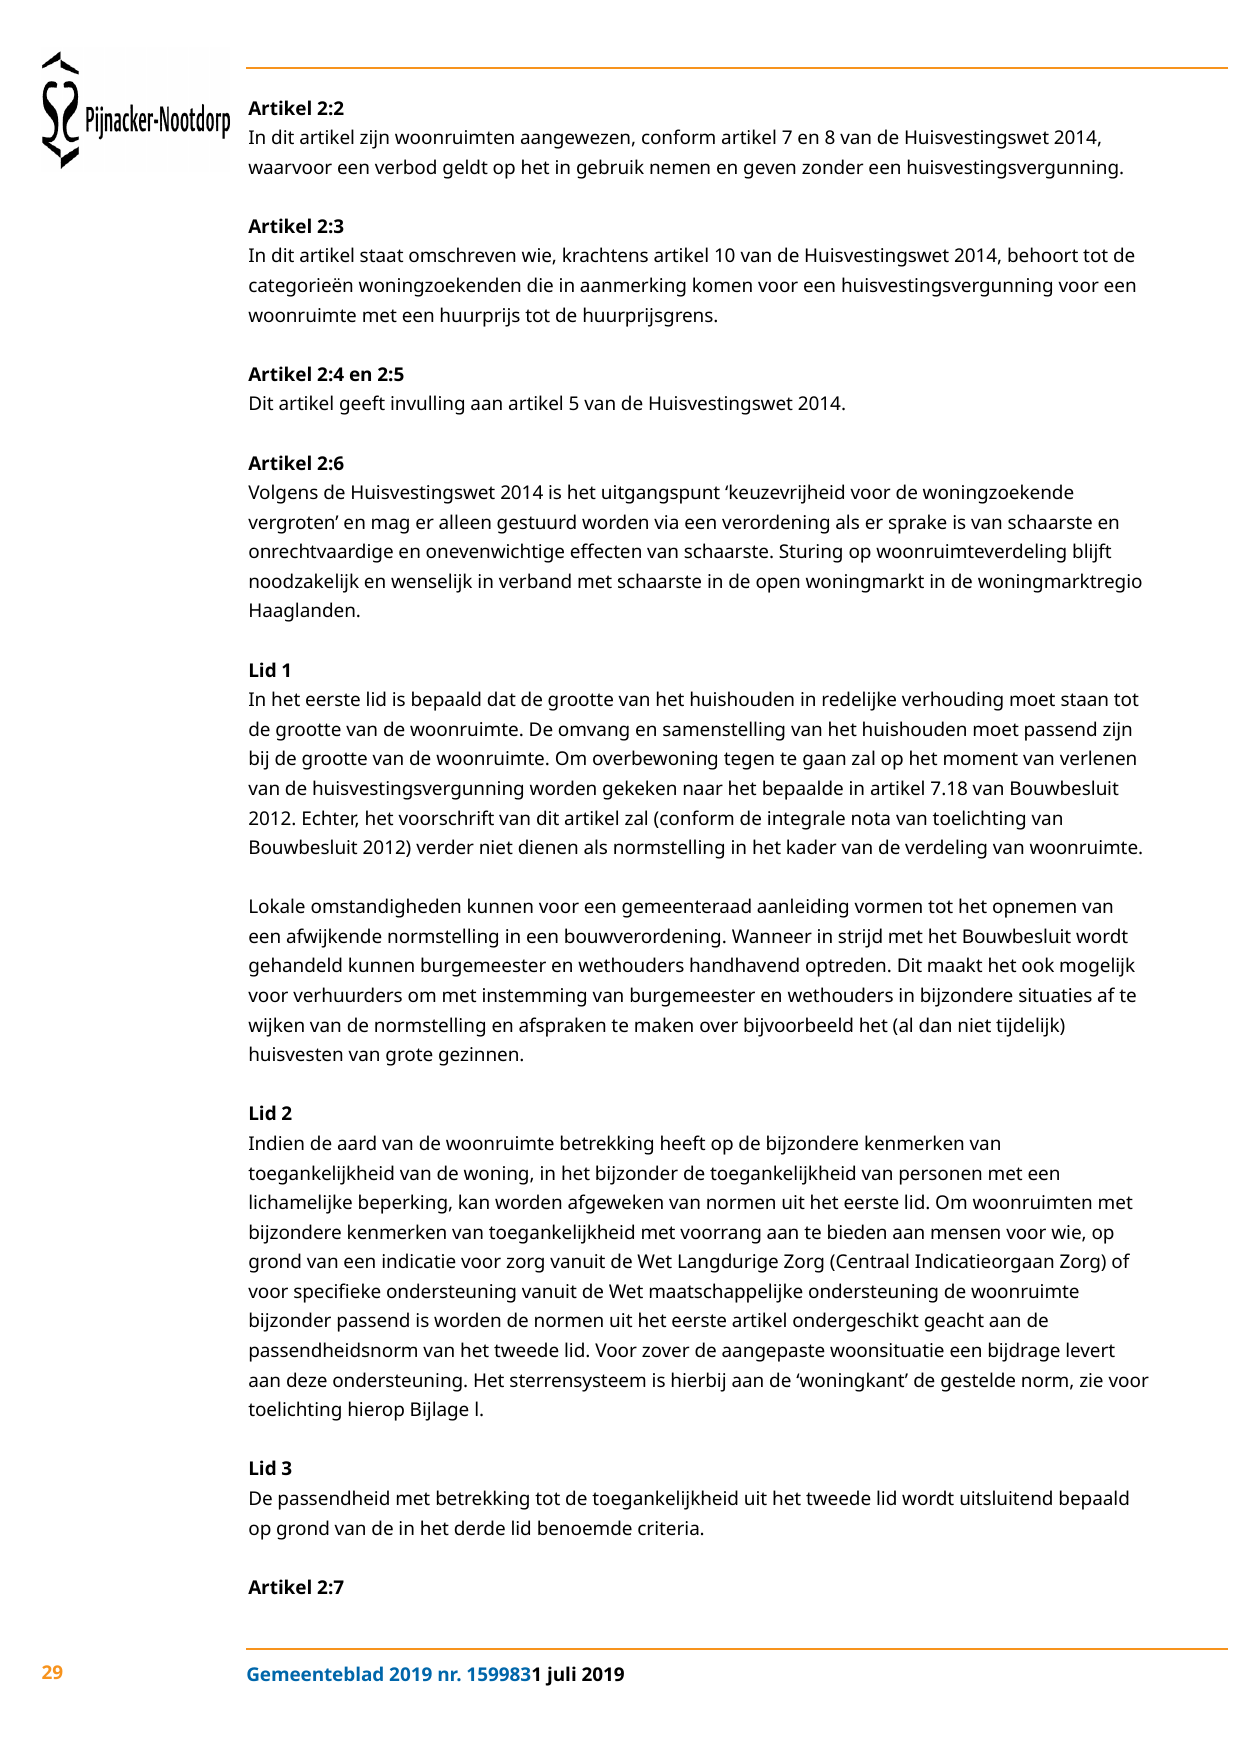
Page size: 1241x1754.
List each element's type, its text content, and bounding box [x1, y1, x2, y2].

text Volgens de Huisvestingswet 2014 is het uitgangspunt ‘keuzevrijheid voor de woningzoekende vergroten’ en mag er alleen gestuurd worden via een verordening als er sprake is van schaarste en onrechtvaardige en onevenwichtige effecten van schaarste. Sturing op woonruimteverdeling blijft noodzakelijk en wenselijk in verband met schaarste in de open woningmarkt in de woningmarktregio Haaglanden. [248, 479, 1152, 623]
text Lid 2 [248, 1101, 1152, 1126]
text Indien de aard van de woonruimte betrekking heeft op de bijzondere kenmerken van toegankelijkheid van de woning, in het bijzonder de toegankelijkheid van personen met een lichamelijke beperking, kan worden afgeweken van normen uit het eerste lid. Om woonruimten met bijzondere kenmerken van toegankelijkheid met voorrang aan te bieden aan mensen voor wie, op grond van een indicatie voor zorg vanuit de Wet Langdurige Zorg (Centraal Indicatieorgaan Zorg) of voor specifieke ondersteuning vanuit de Wet maatschappelijke ondersteuning de woonruimte bijzonder passend is worden de normen uit het eerste artikel ondergeschikt geacht aan de passendheidsnorm van het tweede lid. Voor zover de aangepaste woonsituatie een bijdrage levert aan deze ondersteuning. Het sterrensysteem is hierbij aan de ‘woningkant’ de gestelde norm, zie voor toelichting hierop Bijlage l. [248, 1130, 1152, 1422]
text Lid 1 [248, 657, 1152, 683]
text Artikel 2:3 [248, 213, 1152, 239]
picture [41, 47, 231, 172]
text In dit artikel zijn woonruimten aangewezen, conform artikel 7 en 8 van de Huisvestingswet 2014, waarvoor een verbod geldt op het in gebruik nemen en geven zonder een huisvestingsvergunning. [248, 124, 1152, 180]
text Dit artikel geeft invulling aan artikel 5 van de Huisvestingswet 2014. [248, 391, 1152, 416]
text Lid 3 [248, 1456, 1152, 1481]
text In het eerste lid is bepaald dat de grootte van het huishouden in redelijke verhouding moet staan tot de grootte van de woonruimte. De omvang en samenstelling van het huishouden moet passend zijn bij de grootte van de woonruimte. Om overbewoning tegen te gaan zal op het moment van verlenen van de huisvestingsvergunning worden gekeken naar het bepaalde in artikel 7.18 van Bouwbesluit 2012. Echter, het voorschrift van dit artikel zal (conform de integrale nota van toelichting van Bouwbesluit 2012) verder niet dienen als normstelling in het kader van de verdeling van woonruimte. [248, 686, 1152, 860]
text In dit artikel staat omschreven wie, krachtens artikel 10 van de Huisvestingswet 2014, behoort tot de categorieën woningzoekenden die in aanmerking komen voor een huisvestingsvergunning voor een woonruimte met een huurprijs tot de huurprijsgrens. [248, 243, 1152, 328]
text Artikel 2:6 [248, 450, 1152, 476]
text Artikel 2:2 [248, 95, 1152, 121]
text Artikel 2:7 [248, 1574, 1152, 1600]
text Artikel 2:4 en 2:5 [248, 361, 1152, 387]
text De passendheid met betrekking tot de toegankelijkheid uit het tweede lid wordt uitsluitend bepaald op grond van de in het derde lid benoemde criteria. [248, 1485, 1152, 1541]
text Lokale omstandigheden kunnen voor een gemeenteraad aanleiding vormen tot het opnemen van een afwijkende normstelling in een bouwverordening. Wanneer in strijd met het Bouwbesluit wordt gehandeld kunnen burgemeester en wethouders handhavend optreden. Dit maakt het ook mogelijk voor verhuurders om met instemming van burgemeester en wethouders in bijzondere situaties af te wijken van de normstelling en afspraken te maken over bijvoorbeeld het (al dan niet tijdelijk) huisvesten van grote gezinnen. [248, 893, 1152, 1067]
